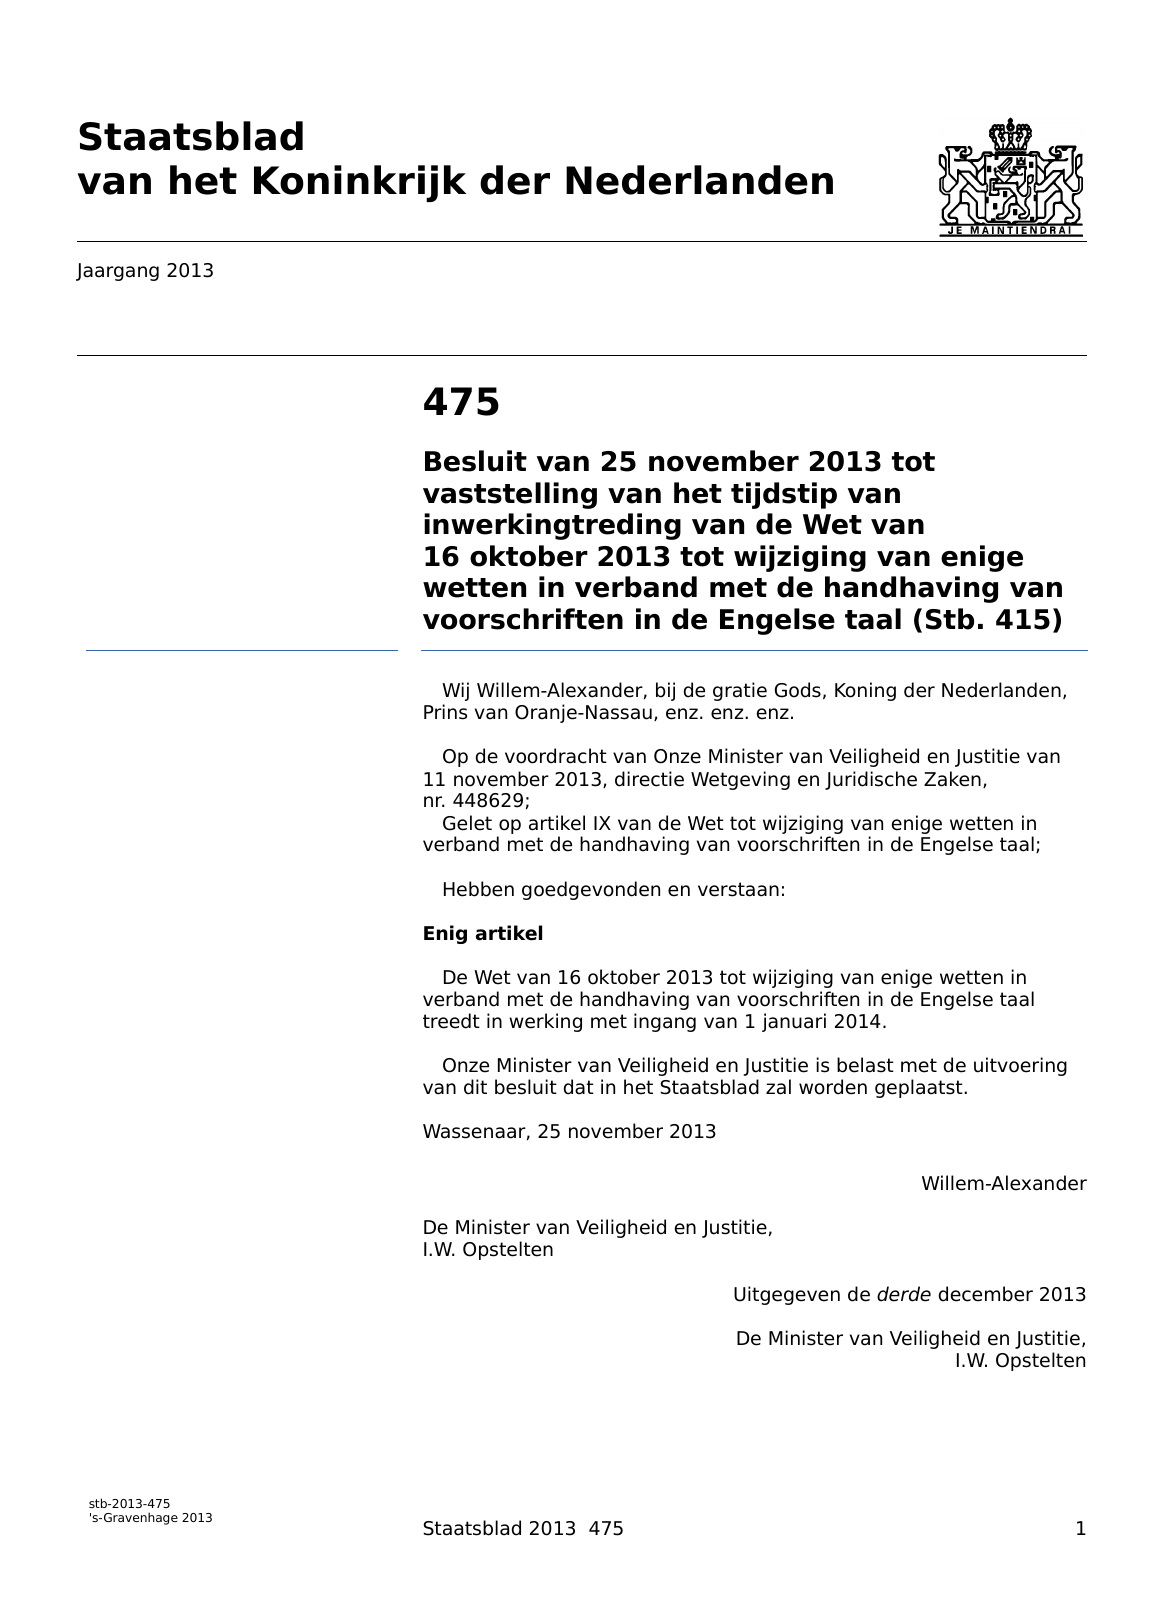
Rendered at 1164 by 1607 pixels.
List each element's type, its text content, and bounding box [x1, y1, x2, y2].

picture [936, 115, 1087, 240]
text Wassenaar, 25 november 2013 [422, 1121, 1087, 1143]
subtitle 475 [422, 381, 1087, 424]
subtitle Enig artikel [422, 923, 1087, 945]
text Willem-Alexander [422, 1173, 1087, 1195]
table_header Staatsblad van het Koninkrijk der Nederlanden [77, 100, 886, 241]
text stb-2013-475 [88, 1497, 323, 1511]
text Hebben goedgevonden en verstaan: [422, 878, 1087, 901]
text De Minister van Veiligheid en Justitie, I.W. Opstelten [422, 1328, 1087, 1372]
text Op de voordracht van Onze Minister van Veiligheid en Justitie van 11 november 2013, directie Wetgeving en Juridische Zaken, nr. 448629; [422, 746, 1087, 812]
table_cell Jaargang 2013 [77, 242, 1087, 355]
text De Minister van Veiligheid en Justitie, I.W. Opstelten [422, 1217, 1087, 1261]
text 's-Gravenhage 2013 [88, 1511, 323, 1525]
text Onze Minister van Veiligheid en Justitie is belast met de uitvoering van dit besluit dat in het Staatsblad zal worden geplaatst. [422, 1055, 1087, 1099]
text De Wet van 16 oktober 2013 tot wijziging van enige wetten in verband met de handhaving van voorschriften in de Engelse taal treedt in werking met ingang van 1 januari 2014. [422, 967, 1087, 1033]
text Besluit van 25 november 2013 tot vaststelling van het tijdstip van inwerkingtreding van de Wet van 16 oktober 2013 tot wijziging van enige wetten in verband met de handhaving van voorschriften in de Engelse taal (Stb. 415) [422, 447, 1087, 636]
text Uitgegeven de derde december 2013 [422, 1283, 1087, 1305]
text Wij Willem-Alexander, bij de gratie Gods, Koning der Nederlanden, Prins van Oranje-Nassau, enz. enz. enz. [422, 680, 1087, 724]
text Gelet op artikel IX van de Wet tot wijziging van enige wetten in verband met de handhaving van voorschriften in de Engelse taal; [422, 812, 1087, 856]
table_header [886, 100, 1087, 241]
